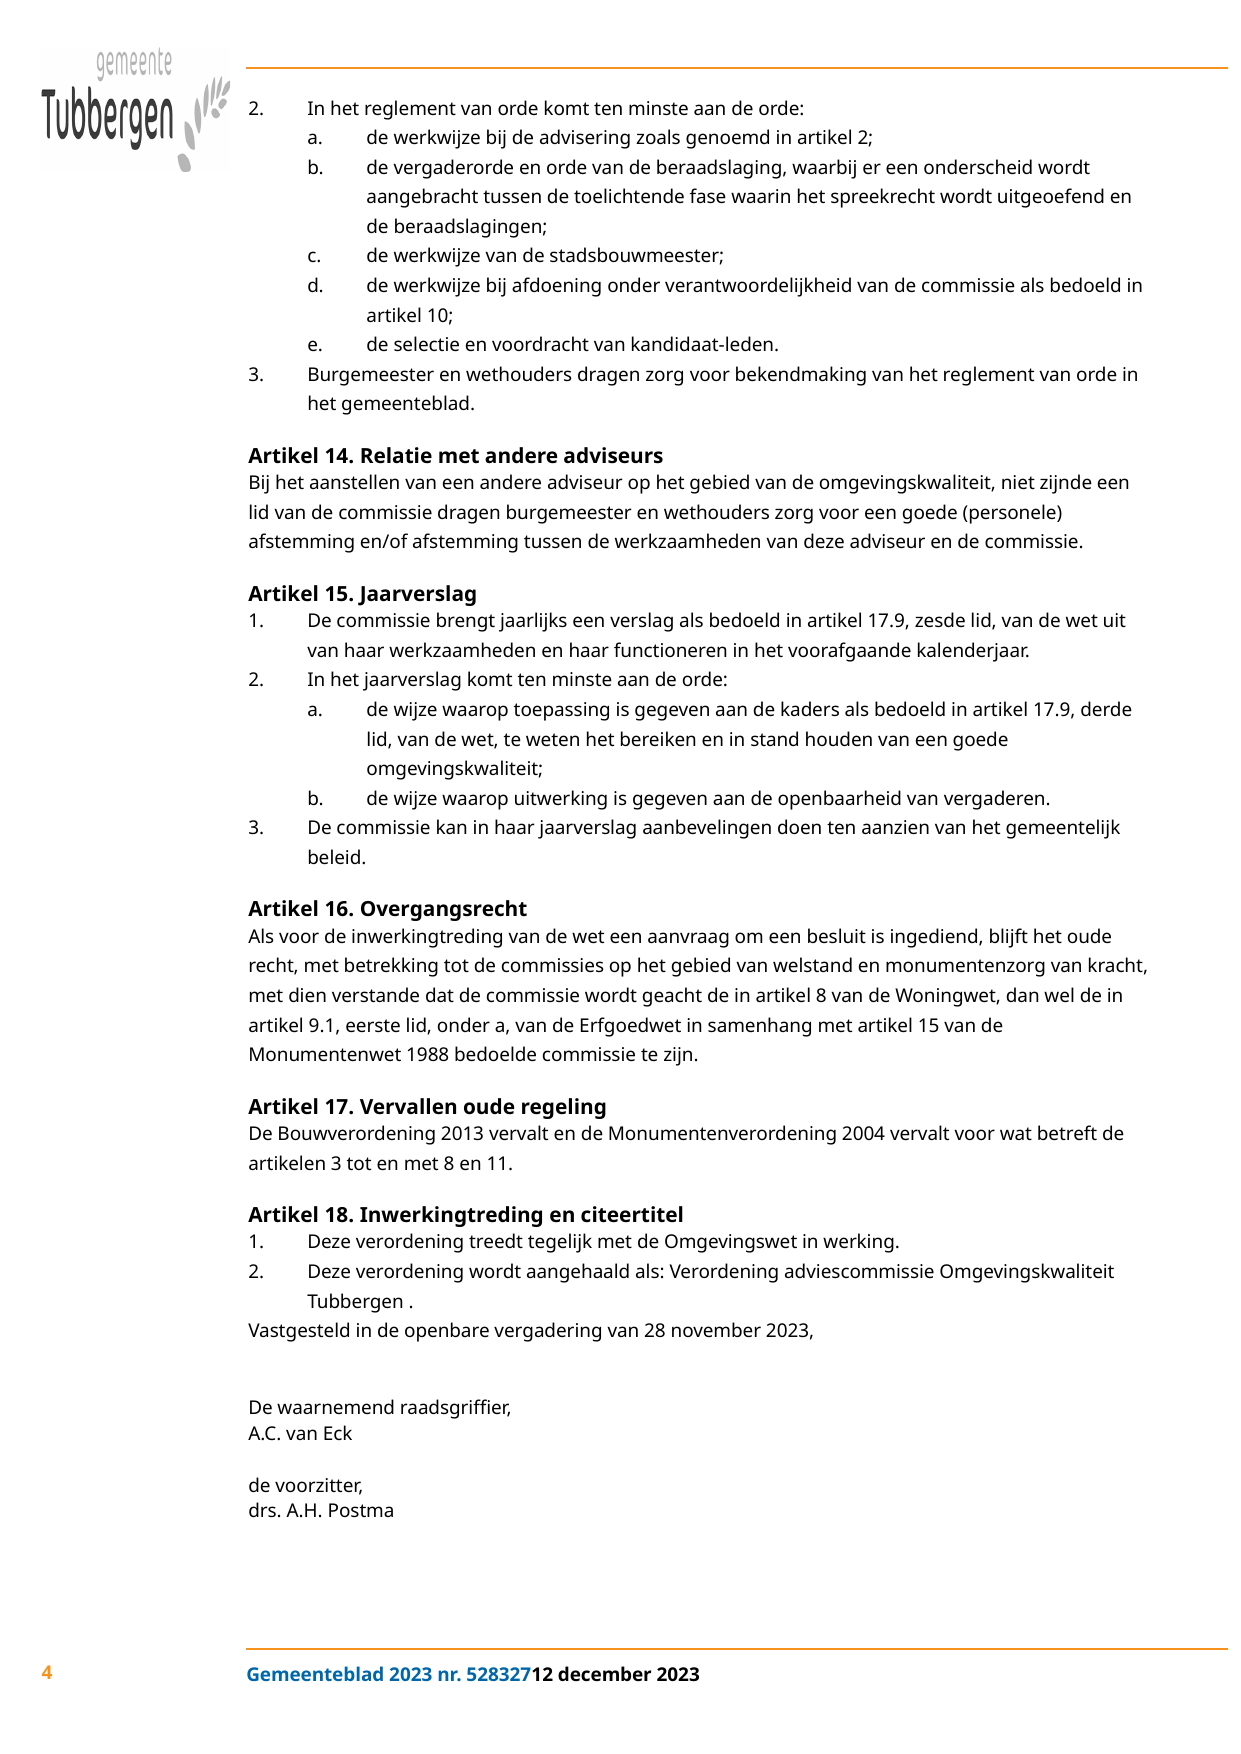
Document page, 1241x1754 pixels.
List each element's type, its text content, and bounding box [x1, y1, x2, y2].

text de voorzitter, [248, 1472, 1152, 1497]
list de vergaderorde en orde van de beraadslaging, waarbij er een onderscheid wordt aangebracht tussen de toelichtende fase waarin het spreekrecht wordt uitgeoefend en de beraadslagingen; [307, 154, 1152, 239]
list In het reglement van orde komt ten minste aan de orde: [248, 95, 1152, 121]
text De Bouwverordening 2013 vervalt en de Monumentenverordening 2004 vervalt voor wat betreft de artikelen 3 tot en met 8 en 11. [248, 1120, 1152, 1176]
list de werkwijze van de stadsbouwmeester; [307, 243, 1152, 268]
text Artikel 17. Vervallen oude regeling [248, 1092, 1152, 1120]
text Artikel 14. Relatie met andere adviseurs [248, 441, 1152, 469]
text A.C. van Eck [248, 1420, 1152, 1446]
list In het jaarverslag komt ten minste aan de orde: [248, 667, 1152, 692]
text Vastgesteld in de openbare vergadering van 28 november 2023, [248, 1317, 1152, 1343]
list Deze verordening treedt tegelijk met de Omgevingswet in werking. [248, 1229, 1152, 1254]
text Als voor de inwerkingtreding van de wet een aanvraag om een besluit is ingediend, blijft het oude recht, met betrekking tot de commissies op het gebied van welstand en monumentenzorg van kracht, met dien verstande dat de commissie wordt geacht de in artikel 8 van de Woningwet, dan wel de in artikel 9.1, eerste lid, onder a, van de Erfgoedwet in samenhang met artikel 15 van de Monumentenwet 1988 bedoelde commissie te zijn. [248, 923, 1152, 1067]
text Bij het aanstellen van een andere adviseur op het gebied van de omgevingskwaliteit, niet zijnde een lid van de commissie dragen burgemeester en wethouders zorg voor een goede (personele) afstemming en/of afstemming tussen de werkzaamheden van deze adviseur en de commissie. [248, 469, 1152, 554]
text Artikel 16. Overgangsrecht [248, 894, 1152, 923]
text Artikel 18. Inwerkingtreding en citeertitel [248, 1200, 1152, 1229]
list de wijze waarop uitwerking is gegeven aan de openbaarheid van vergaderen. [307, 785, 1152, 811]
list Deze verordening wordt aangehaald als: Verordening adviescommissie Omgevingskwaliteit Tubbergen . [248, 1258, 1152, 1313]
list Burgemeester en wethouders dragen zorg voor bekendmaking van het reglement van orde in het gemeenteblad. [248, 361, 1152, 416]
list De commissie brengt jaarlijks een verslag als bedoeld in artikel 17.9, zesde lid, van de wet uit van haar werkzaamheden en haar functioneren in het voorafgaande kalenderjaar. [248, 607, 1152, 663]
list de werkwijze bij afdoening onder verantwoordelijkheid van de commissie als bedoeld in artikel 10; [307, 272, 1152, 328]
list de selectie en voordracht van kandidaat-leden. [307, 331, 1152, 357]
list de werkwijze bij de advisering zoals genoemd in artikel 2; [307, 124, 1152, 150]
list De commissie kan in haar jaarverslag aanbevelingen doen ten aanzien van het gemeentelijk beleid. [248, 814, 1152, 870]
text Artikel 15. Jaarverslag [248, 579, 1152, 607]
text drs. A.H. Postma [248, 1497, 1152, 1523]
text De waarnemend raadsgriffier, [248, 1394, 1152, 1420]
list de wijze waarop toepassing is gegeven aan de kaders als bedoeld in artikel 17.9, derde lid, van de wet, te weten het bereiken en in stand houden van een goede omgevingskwaliteit; [307, 696, 1152, 781]
picture [41, 47, 231, 172]
